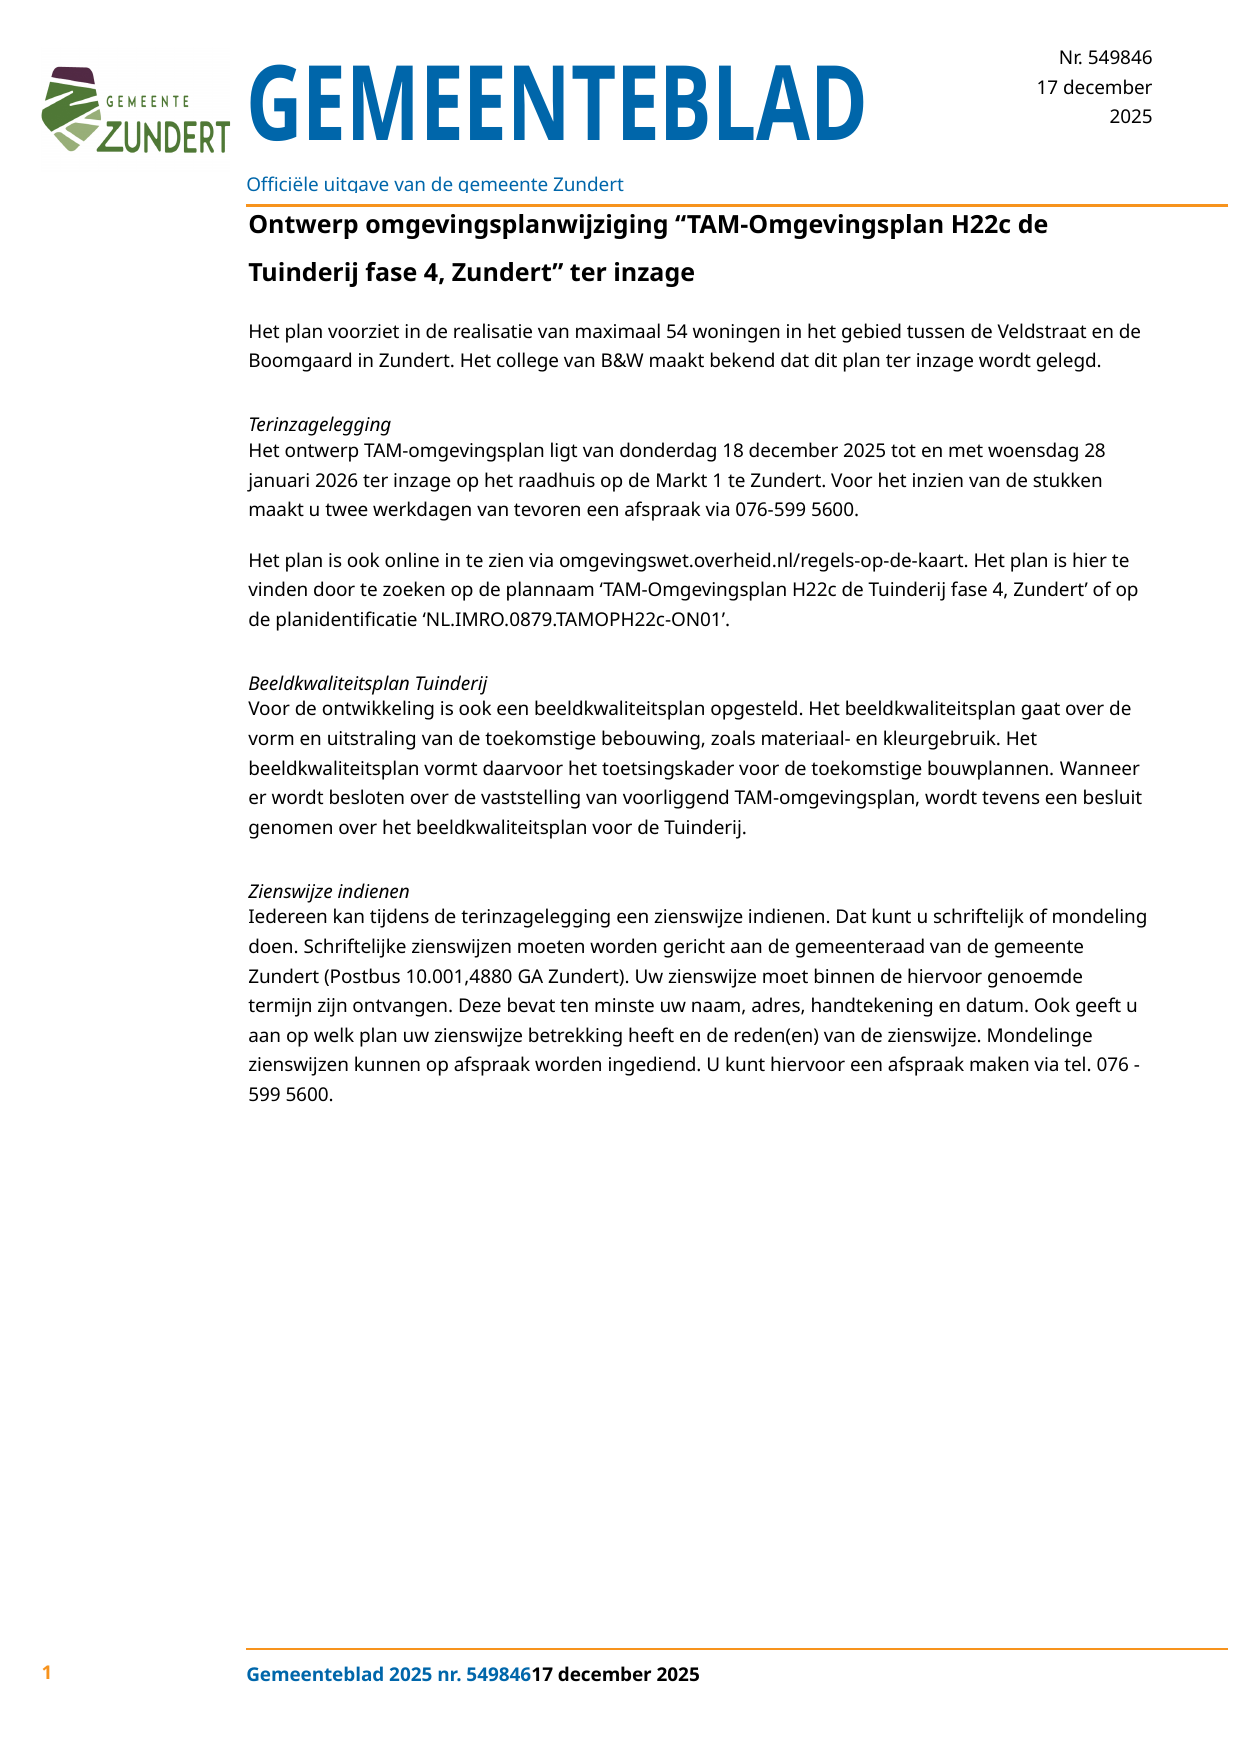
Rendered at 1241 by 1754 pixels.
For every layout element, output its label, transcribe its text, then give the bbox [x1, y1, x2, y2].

text Ontwerp omgevingsplanwijziging “TAM-Omgevingsplan H22c de Tuinderij fase 4, Zundert” ter inzage [248, 207, 1152, 288]
text Terinzagelegging [248, 411, 1152, 437]
text Iedereen kan tijdens de terinzagelegging een zienswijze indienen. Dat kunt u schriftelijk of mondeling doen. Schriftelijke zienswijzen moeten worden gericht aan de gemeenteraad van de gemeente Zundert (Postbus 10.001,4880 GA Zundert). Uw zienswijze moet binnen de hiervoor genoemde termijn zijn ontvangen. Deze bevat ten minste uw naam, adres, handtekening en datum. Ook geeft u aan op welk plan uw zienswijze betrekking heeft en de reden(en) van de zienswijze. Mondelinge zienswijzen kunnen op afspraak worden ingediend. U kunt hiervoor een afspraak maken via tel. 076 - 599 5600. [248, 904, 1152, 1107]
text Het ontwerp TAM-omgevingsplan ligt van donderdag 18 december 2025 tot en met woensdag 28 januari 2026 ter inzage op het raadhuis op de Markt 1 te Zundert. Voor het inzien van de stukken maakt u twee werkdagen van tevoren een afspraak via 076-599 5600. [248, 437, 1152, 522]
text Beeldkwaliteitsplan Tuinderij [248, 670, 1152, 696]
text Voor de ontwikkeling is ook een beeldkwaliteitsplan opgesteld. Het beeldkwaliteitsplan gaat over de vorm en uitstraling van de toekomstige bebouwing, zoals materiaal- en kleurgebruik. Het beeldkwaliteitsplan vormt daarvoor het toetsingskader voor de toekomstige bouwplannen. Wanneer er wordt besloten over de vaststelling van voorliggend TAM-omgevingsplan, wordt tevens een besluit genomen over het beeldkwaliteitsplan voor de Tuinderij. [248, 696, 1152, 840]
picture [41, 47, 231, 172]
text Zienswijze indienen [248, 878, 1152, 904]
text Het plan voorziet in de realisatie van maximaal 54 woningen in het gebied tussen de Veldstraat en de Boomgaard in Zundert. Het college van B&W maakt bekend dat dit plan ter inzage wordt gelegd. [248, 318, 1152, 373]
text Het plan is ook online in te zien via omgevingswet.overheid.nl/regels-op-de-kaart. Het plan is hier te vinden door te zoeken op de plannaam ‘TAM-Omgevingsplan H22c de Tuinderij fase 4, Zundert’ of op de planidentificatie ‘NL.IMRO.0879.TAMOPH22c-ON01’. [248, 547, 1152, 632]
